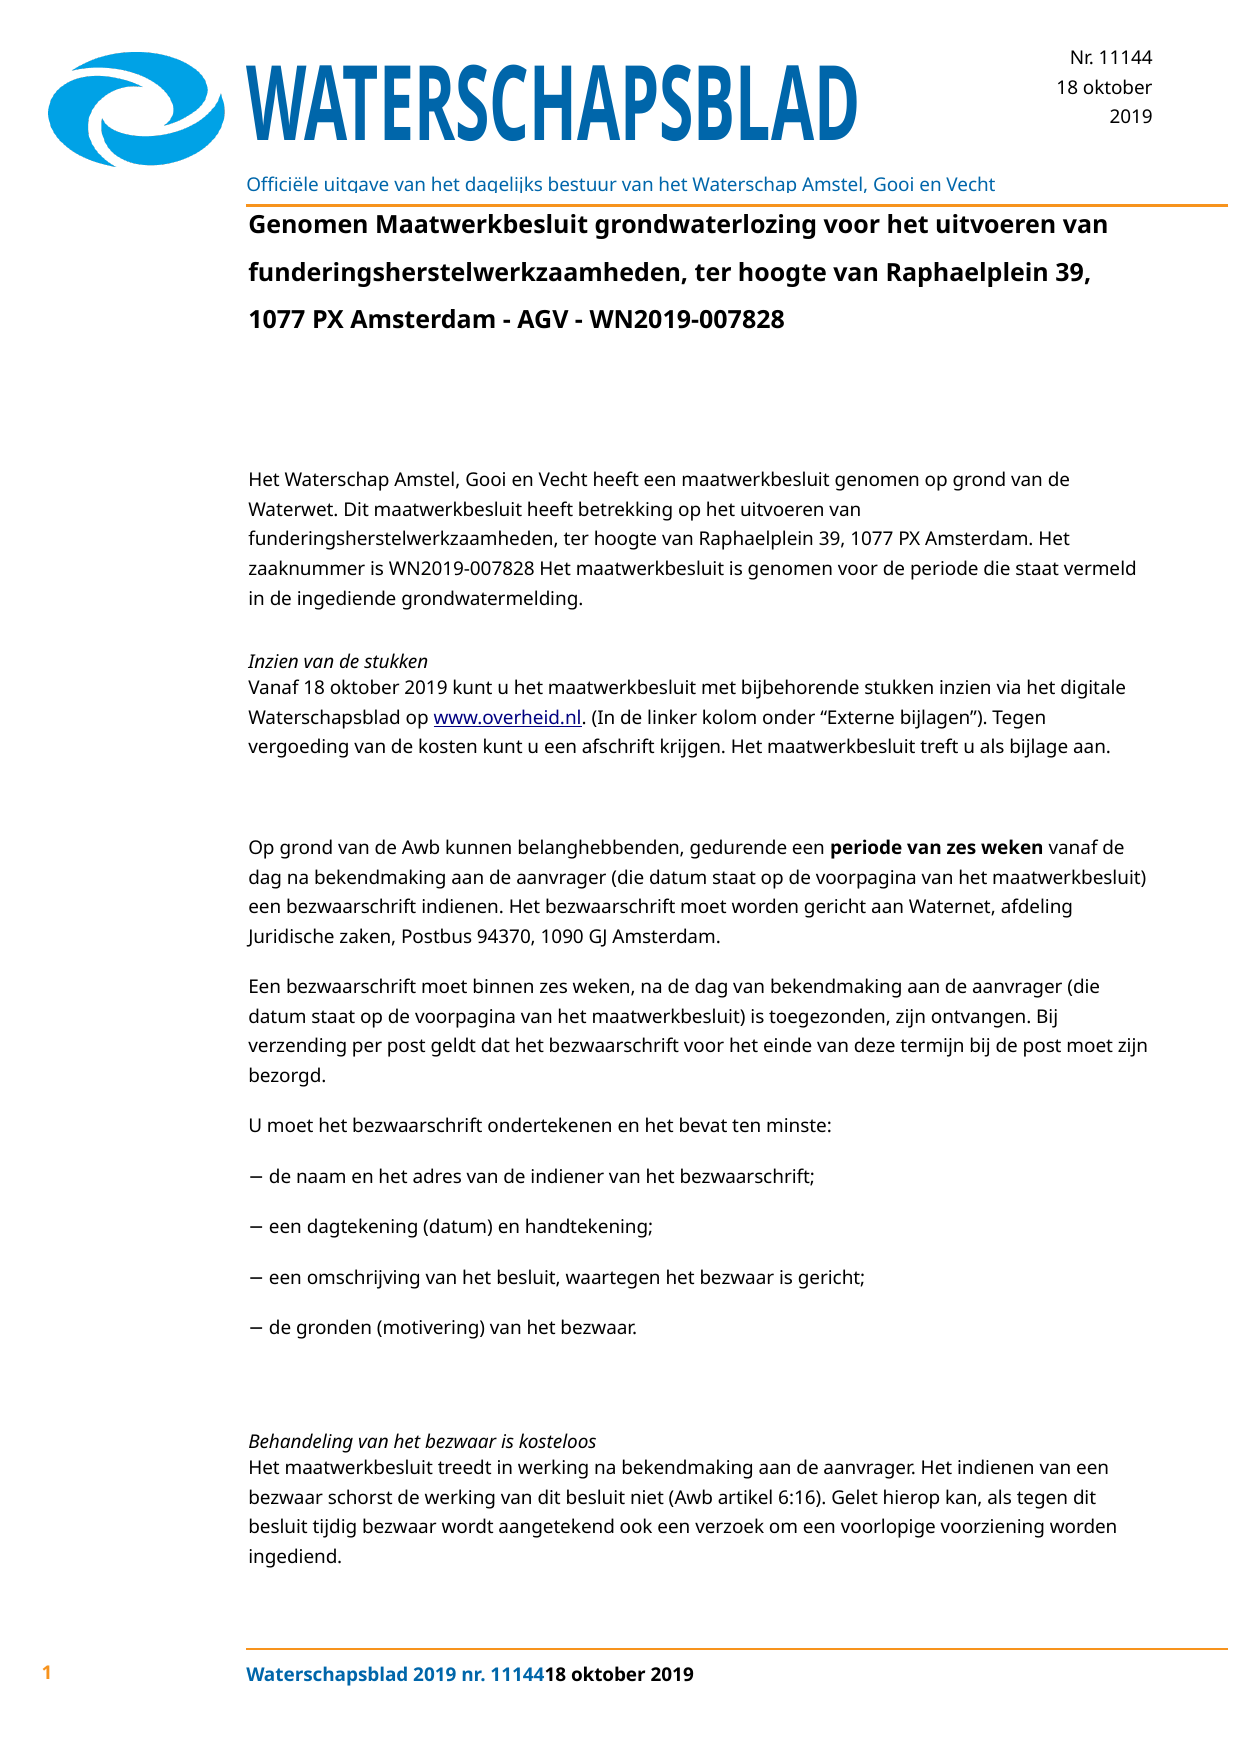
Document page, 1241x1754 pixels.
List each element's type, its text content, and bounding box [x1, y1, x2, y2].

text − een dagtekening (datum) en handtekening; [248, 1213, 1152, 1239]
text U moet het bezwaarschrift ondertekenen en het bevat ten minste: [248, 1113, 1152, 1138]
text Vanaf 18 oktober 2019 kunt u het maatwerkbesluit met bijbehorende stukken inzien via het digitale Waterschapsblad op www.overheid.nl. (In de linker kolom onder “Externe bijlagen”). Tegen vergoeding van de kosten kunt u een afschrift krijgen. Het maatwerkbesluit treft u als bijlage aan. [248, 674, 1152, 759]
text Het maatwerkbesluit treedt in werking na bekendmaking aan de aanvrager. Het indienen van een bezwaar schorst de werking van dit besluit niet (Awb artikel 6:16). Gelet hierop kan, als tegen dit besluit tijdig bezwaar wordt aangetekend ook een verzoek om een voorlopige voorziening worden ingediend. [248, 1454, 1152, 1569]
text − de naam en het adres van de indiener van het bezwaarschrift; [248, 1163, 1152, 1189]
text Inzien van de stukken [248, 649, 1152, 674]
text Een bezwaarschrift moet binnen zes weken, na de dag van bekendmaking aan de aanvrager (die datum staat op de voorpagina van het maatwerkbesluit) is toegezonden, zijn ontvangen. Bij verzending per post geldt dat het bezwaarschrift voor het einde van deze termijn bij de post moet zijn bezorgd. [248, 973, 1152, 1088]
text Behandeling van het bezwaar is kosteloos [248, 1429, 1152, 1454]
text Het Waterschap Amstel, Gooi en Vecht heeft een maatwerkbesluit genomen op grond van de Waterwet. Dit maatwerkbesluit heeft betrekking op het uitvoeren van funderingsherstelwerkzaamheden, ter hoogte van Raphaelplein 39, 1077 PX Amsterdam. Het zaaknummer is WN2019-007828 Het maatwerkbesluit is genomen voor de periode die staat vermeld in de ingediende grondwatermelding. [248, 466, 1152, 610]
text Genomen Maatwerkbesluit grondwaterlozing voor het uitvoeren van funderingsherstelwerkzaamheden, ter hoogte van Raphaelplein 39, 1077 PX Amsterdam - AGV - WN2019-007828 [248, 207, 1152, 336]
text − een omschrijving van het besluit, waartegen het bezwaar is gericht; [248, 1264, 1152, 1290]
picture [41, 47, 231, 172]
text Op grond van de Awb kunnen belanghebbenden, gedurende een periode van zes weken vanaf de dag na bekendmaking aan de aanvrager (die datum staat op de voorpagina van het maatwerkbesluit) een bezwaarschrift indienen. Het bezwaarschrift moet worden gericht aan Waternet, afdeling Juridische zaken, Postbus 94370, 1090 GJ Amsterdam. [248, 834, 1152, 949]
text − de gronden (motivering) van het bezwaar. [248, 1314, 1152, 1340]
